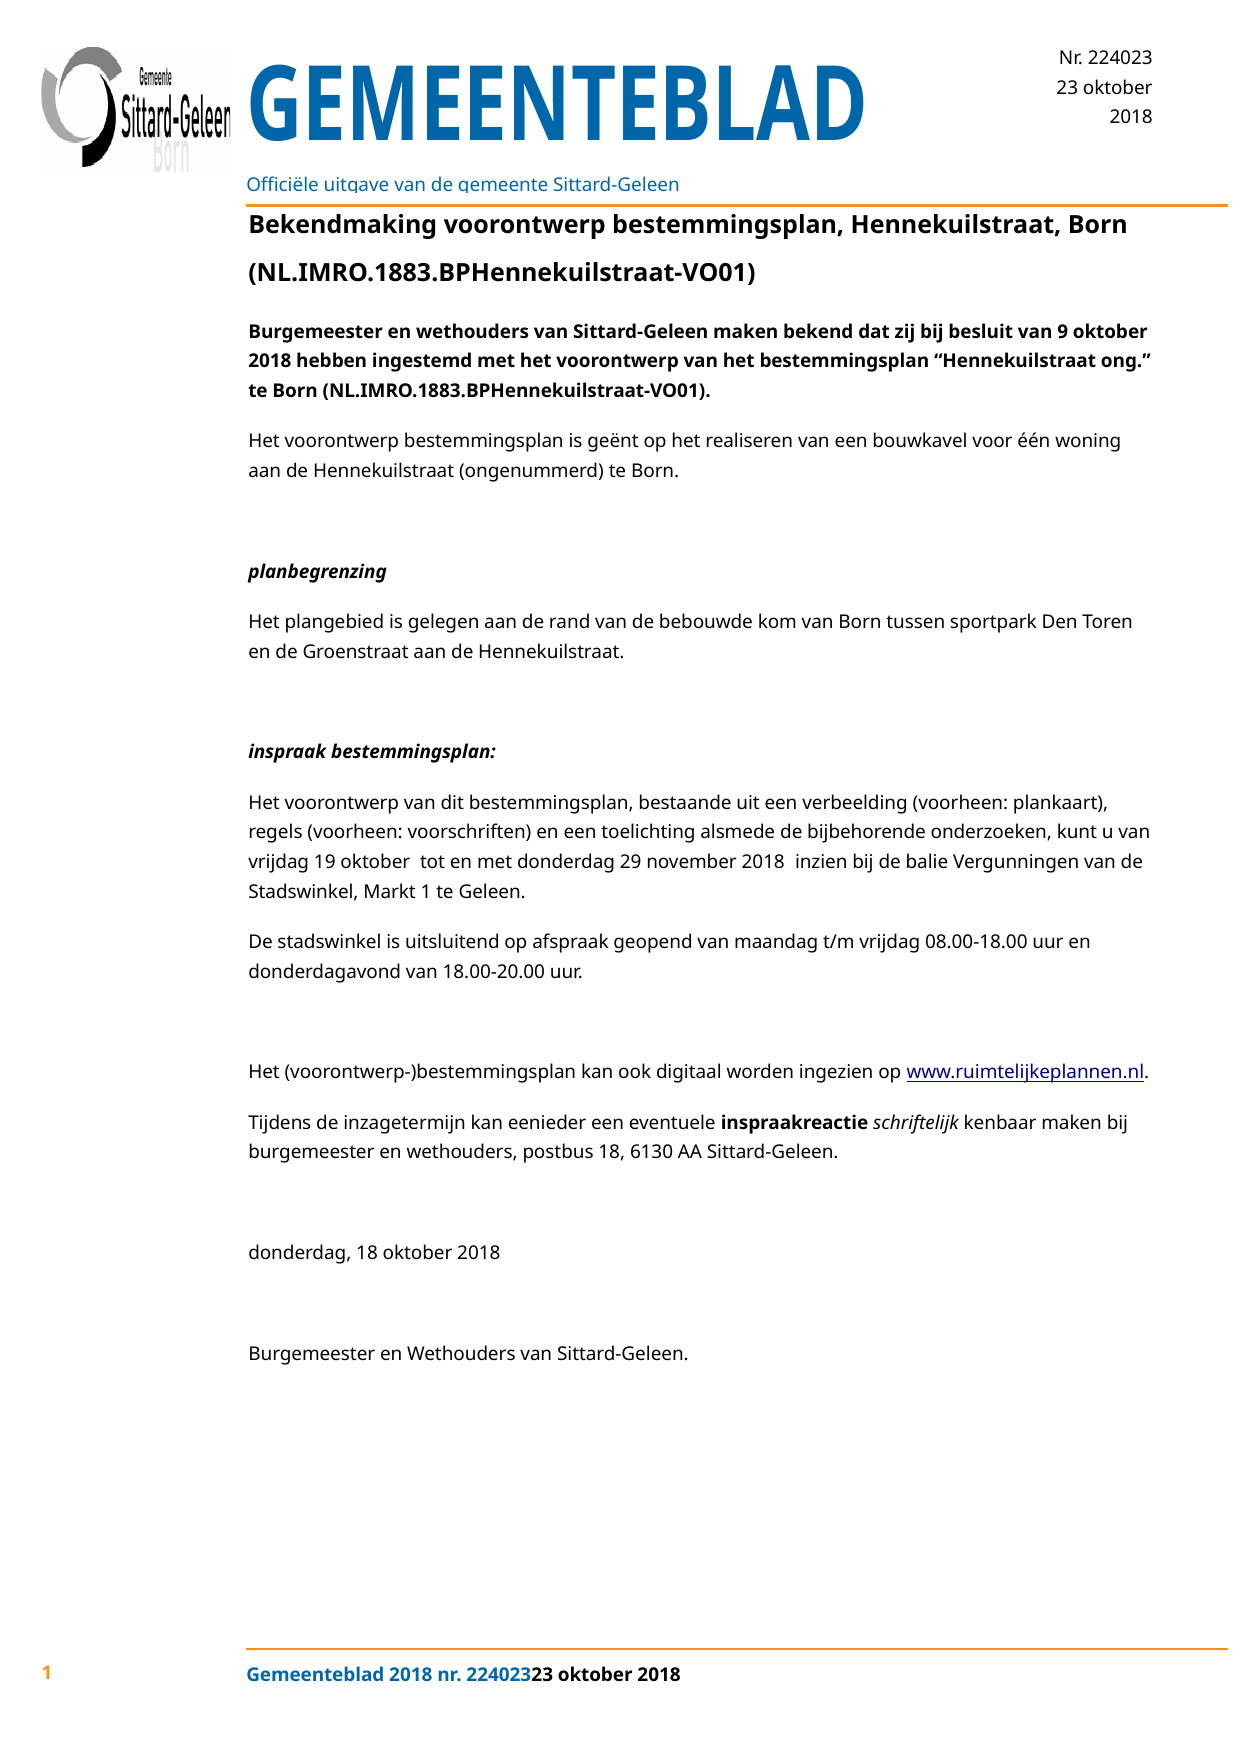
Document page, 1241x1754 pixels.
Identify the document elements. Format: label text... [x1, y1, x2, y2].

text Burgemeester en Wethouders van Sittard-Geleen. [248, 1340, 1152, 1366]
text donderdag, 18 oktober 2018 [248, 1239, 1152, 1265]
text Burgemeester en wethouders van Sittard-Geleen maken bekend dat zij bij besluit van 9 oktober 2018 hebben ingestemd met het voorontwerp van het bestemmingsplan “Hennekuilstraat ong.” te Born (NL.IMRO.1883.BPHennekuilstraat-VO01). [248, 318, 1152, 403]
text Bekendmaking voorontwerp bestemmingsplan, Hennekuilstraat, Born (NL.IMRO.1883.BPHennekuilstraat-VO01) [248, 207, 1152, 288]
text Het voorontwerp van dit bestemmingsplan, bestaande uit een verbeelding (voorheen: plankaart), regels (voorheen: voorschriften) en een toelichting alsmede de bijbehorende onderzoeken, kunt u van vrijdag 19 oktober tot en met donderdag 29 november 2018 inzien bij de balie Vergunningen van de Stadswinkel, Markt 1 te Geleen. [248, 789, 1152, 904]
text Het (voorontwerp-)bestemmingsplan kan ook digitaal worden ingezien op www.ruimtelijkeplannen.nl. [248, 1059, 1152, 1084]
text Het plangebied is gelegen aan de rand van de bebouwde kom van Born tussen sportpark Den Toren en de Groenstraat aan de Hennekuilstraat. [248, 608, 1152, 664]
text inspraak bestemmingsplan: [248, 739, 1152, 764]
picture [41, 47, 231, 172]
text De stadswinkel is uitsluitend op afspraak geopend van maandag t/m vrijdag 08.00-18.00 uur en donderdagavond van 18.00-20.00 uur. [248, 928, 1152, 984]
text Het voorontwerp bestemmingsplan is geënt op het realiseren van een bouwkavel voor één woning aan de Hennekuilstraat (ongenummerd) te Born. [248, 427, 1152, 483]
text planbegrenzing [248, 558, 1152, 584]
text Tijdens de inzagetermijn kan eenieder een eventuele inspraakreactie schriftelijk kenbaar maken bij burgemeester en wethouders, postbus 18, 6130 AA Sittard-Geleen. [248, 1109, 1152, 1164]
